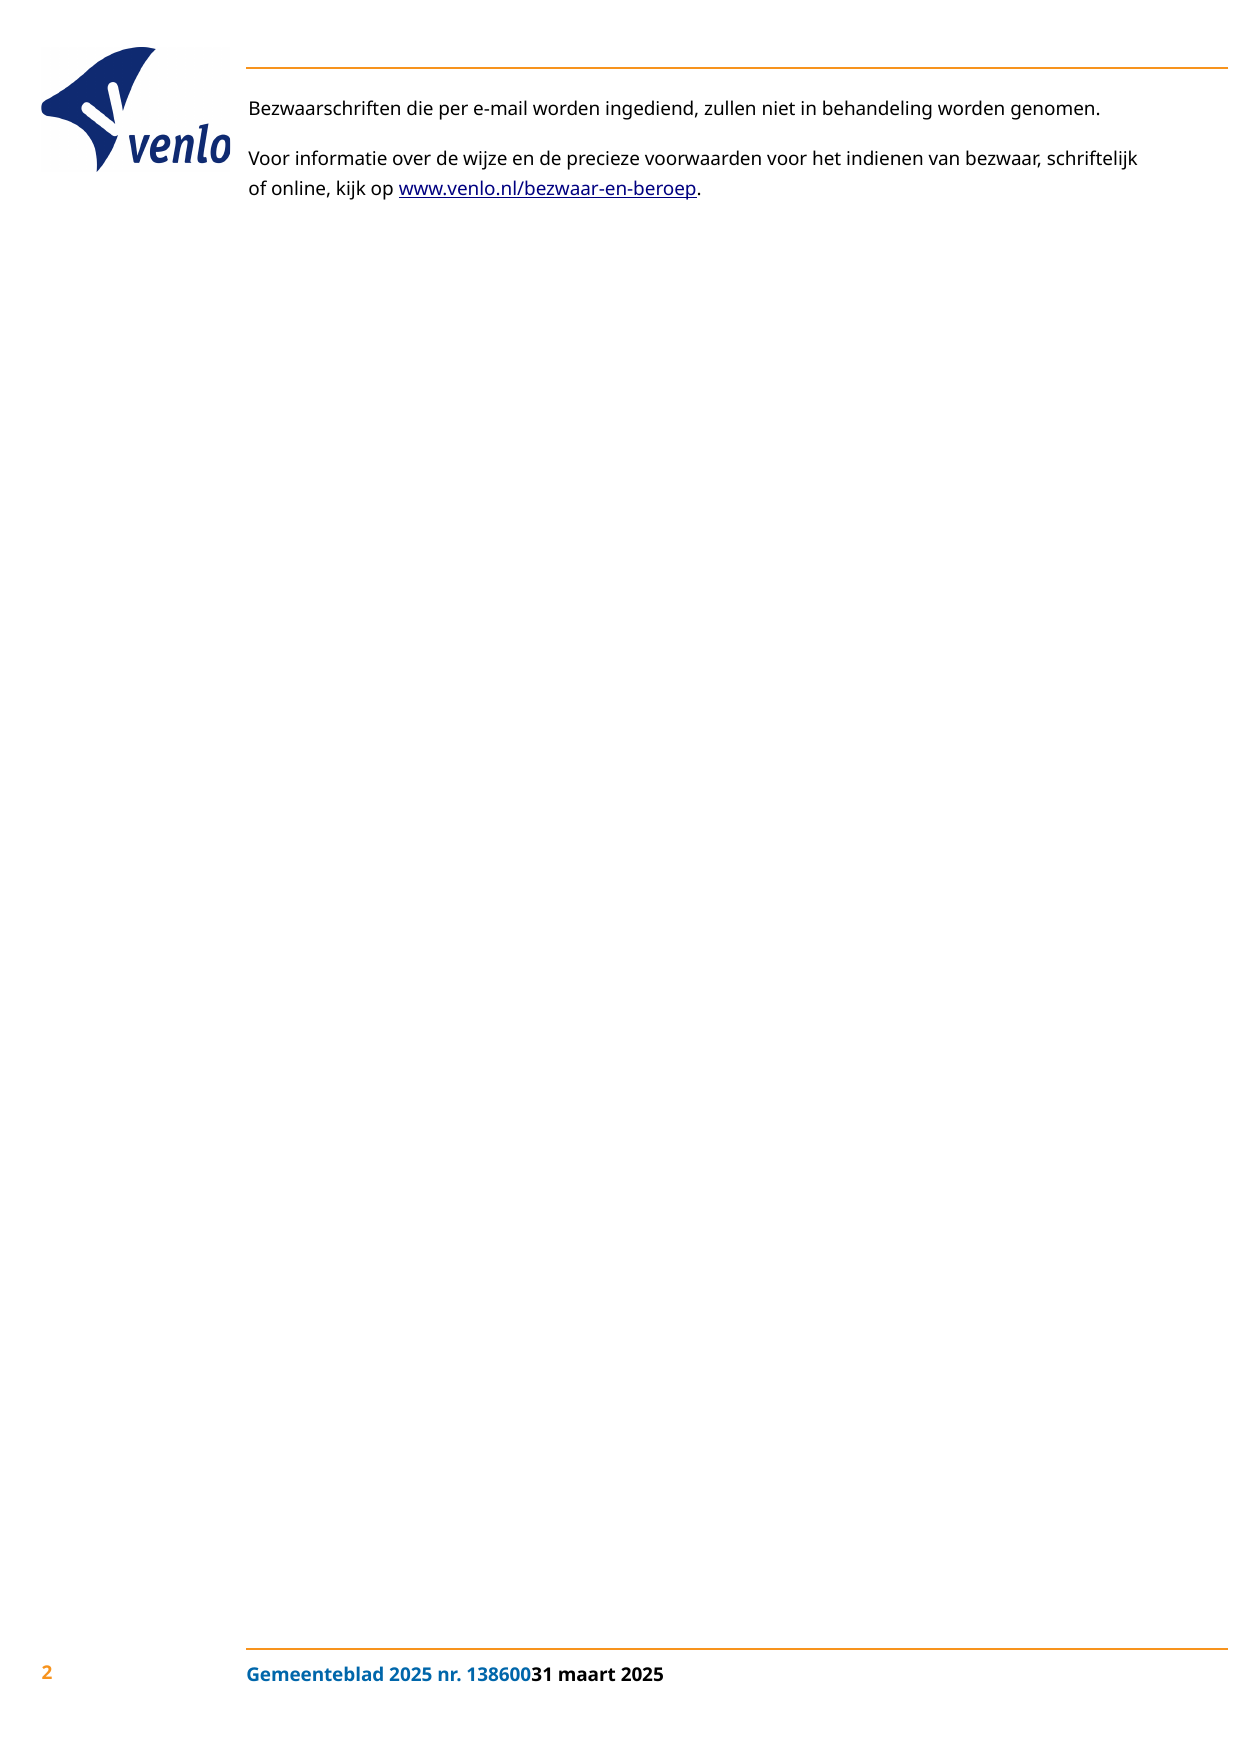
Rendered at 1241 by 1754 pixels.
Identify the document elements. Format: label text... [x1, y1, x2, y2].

text Voor informatie over de wijze en de precieze voorwaarden voor het indienen van bezwaar, schriftelijk of online, kijk op www.venlo.nl/bezwaar-en-beroep. [248, 145, 1152, 201]
text Bezwaarschriften die per e-mail worden ingediend, zullen niet in behandeling worden genomen. [248, 95, 1152, 121]
picture [41, 47, 231, 172]
